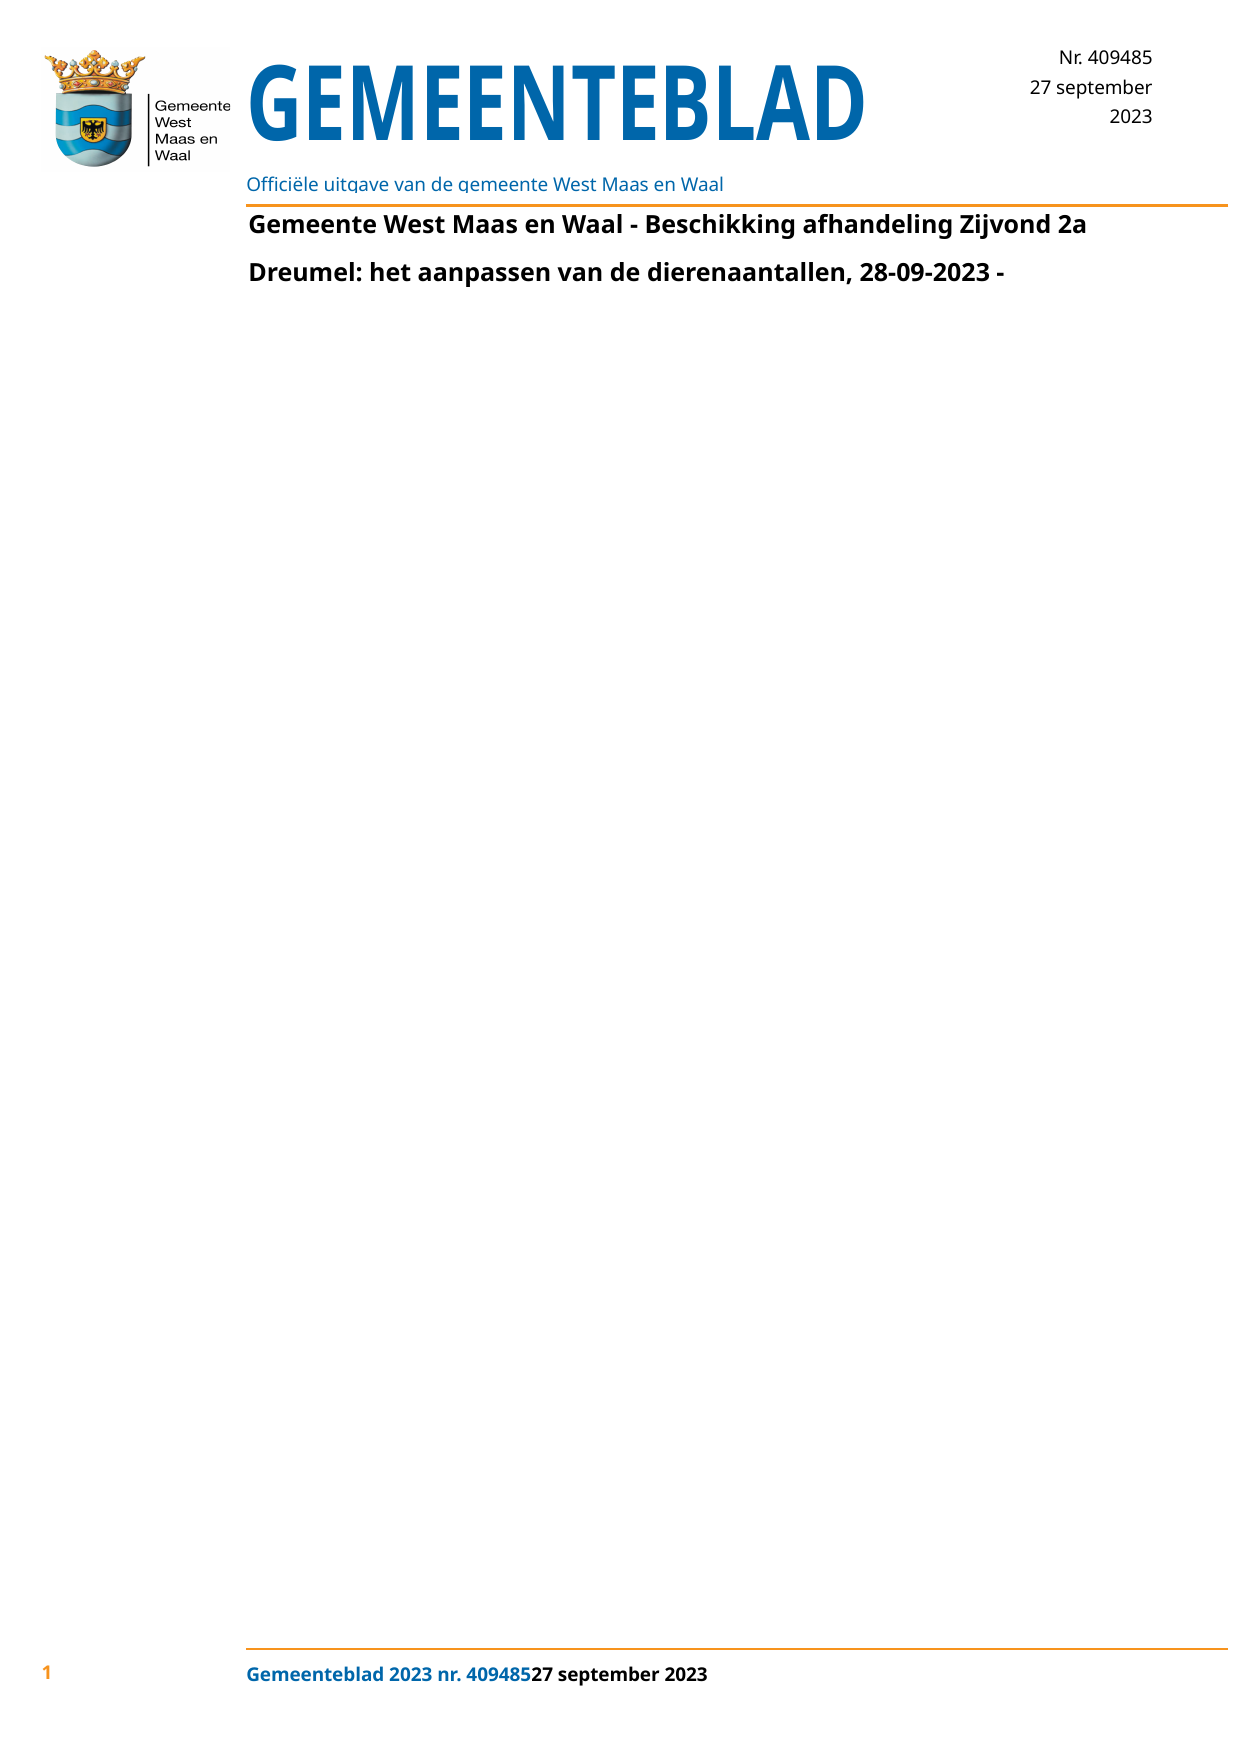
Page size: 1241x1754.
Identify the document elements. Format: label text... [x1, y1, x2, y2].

text Gemeente West Maas en Waal - Beschikking afhandeling Zijvond 2a Dreumel: het aanpassen van de dierenaantallen, 28-09-2023 - [248, 207, 1152, 288]
picture [41, 47, 231, 172]
